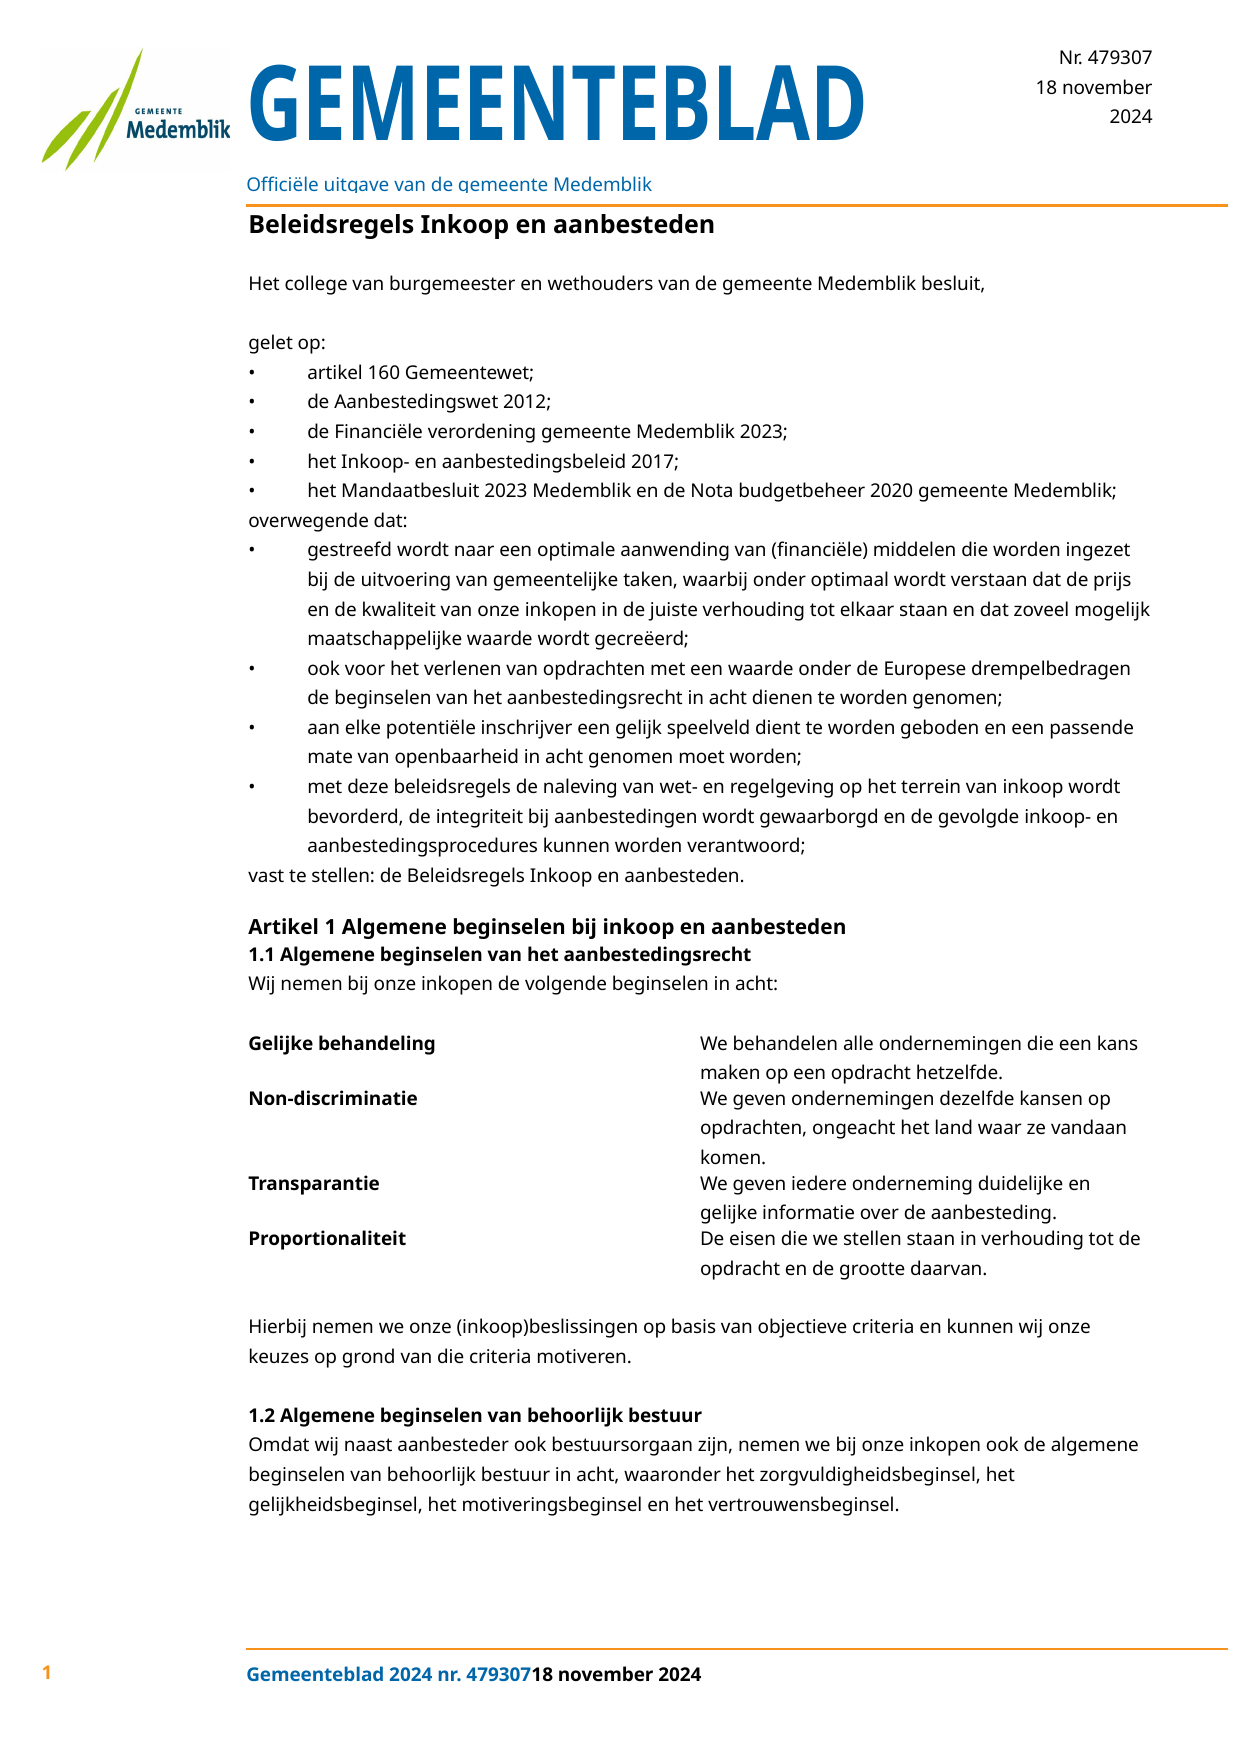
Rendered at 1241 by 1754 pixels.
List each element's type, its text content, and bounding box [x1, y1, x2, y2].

text Hierbij nemen we onze (inkoop)beslissingen op basis van objectieve criteria en kunnen wij onze keuzes op grond van die criteria motiveren. [248, 1313, 1152, 1369]
text Omdat wij naast aanbesteder ook bestuursorgaan zijn, nemen we bij onze inkopen ook de algemene beginselen van behoorlijk bestuur in acht, waaronder het zorgvuldigheidsbeginsel, het gelijkheidsbeginsel, het motiveringsbeginsel en het vertrouwensbeginsel. [248, 1432, 1152, 1517]
picture [41, 47, 231, 172]
text 1.2 Algemene beginselen van behoorlijk bestuur [248, 1402, 1152, 1428]
list ook voor het verlenen van opdrachten met een waarde onder de Europese drempelbedragen de beginselen van het aanbestedingsrecht in acht dienen te worden genomen; [248, 655, 1152, 710]
list de Aanbestedingswet 2012; [248, 389, 1152, 414]
list artikel 160 Gemeentewet; [248, 359, 1152, 385]
table_cell We geven ondernemingen dezelfde kansen op opdrachten, ongeacht het land waar ze vandaan komen. [700, 1085, 1152, 1170]
list de Financiële verordening gemeente Medemblik 2023; [248, 418, 1152, 444]
text Het college van burgemeester en wethouders van de gemeente Medemblik besluit, [248, 270, 1152, 296]
text gelet op: [248, 329, 1152, 355]
text vast te stellen: de Beleidsregels Inkoop en aanbesteden. [248, 862, 1152, 888]
table_header Gelijke behandeling [248, 1030, 700, 1085]
table_cell Proportionaliteit [248, 1225, 700, 1281]
text overwegende dat: [248, 507, 1152, 533]
text Artikel 1 Algemene beginselen bij inkoop en aanbesteden [248, 912, 1152, 941]
text Wij nemen bij onze inkopen de volgende beginselen in acht: [248, 970, 1152, 996]
table_cell We geven iedere onderneming duidelijke en gelijke informatie over de aanbesteding. [700, 1170, 1152, 1225]
table_cell Non-discriminatie [248, 1085, 700, 1170]
table_cell Transparantie [248, 1170, 700, 1225]
list gestreefd wordt naar een optimale aanwending van (financiële) middelen die worden ingezet bij de uitvoering van gemeentelijke taken, waarbij onder optimaal wordt verstaan dat de prijs en de kwaliteit van onze inkopen in de juiste verhouding tot elkaar staan en dat zoveel mogelijk maatschappelijke waarde wordt gecreëerd; [248, 537, 1152, 651]
text Beleidsregels Inkoop en aanbesteden [248, 207, 1152, 241]
text 1.1 Algemene beginselen van het aanbestedingsrecht [248, 941, 1152, 967]
list het Mandaatbesluit 2023 Medemblik en de Nota budgetbeheer 2020 gemeente Medemblik; [248, 477, 1152, 503]
list aan elke potentiële inschrijver een gelijk speelveld dient te worden geboden en een passende mate van openbaarheid in acht genomen moet worden; [248, 714, 1152, 769]
list het Inkoop- en aanbestedingsbeleid 2017; [248, 448, 1152, 473]
list met deze beleidsregels de naleving van wet- en regelgeving op het terrein van inkoop wordt bevorderd, de integriteit bij aanbestedingen wordt gewaarborgd en de gevolgde inkoop- en aanbestedingsprocedures kunnen worden verantwoord; [248, 773, 1152, 858]
table_header We behandelen alle ondernemingen die een kans maken op een opdracht hetzelfde. [700, 1030, 1152, 1085]
table_cell De eisen die we stellen staan in verhouding tot de opdracht en de grootte daarvan. [700, 1225, 1152, 1281]
